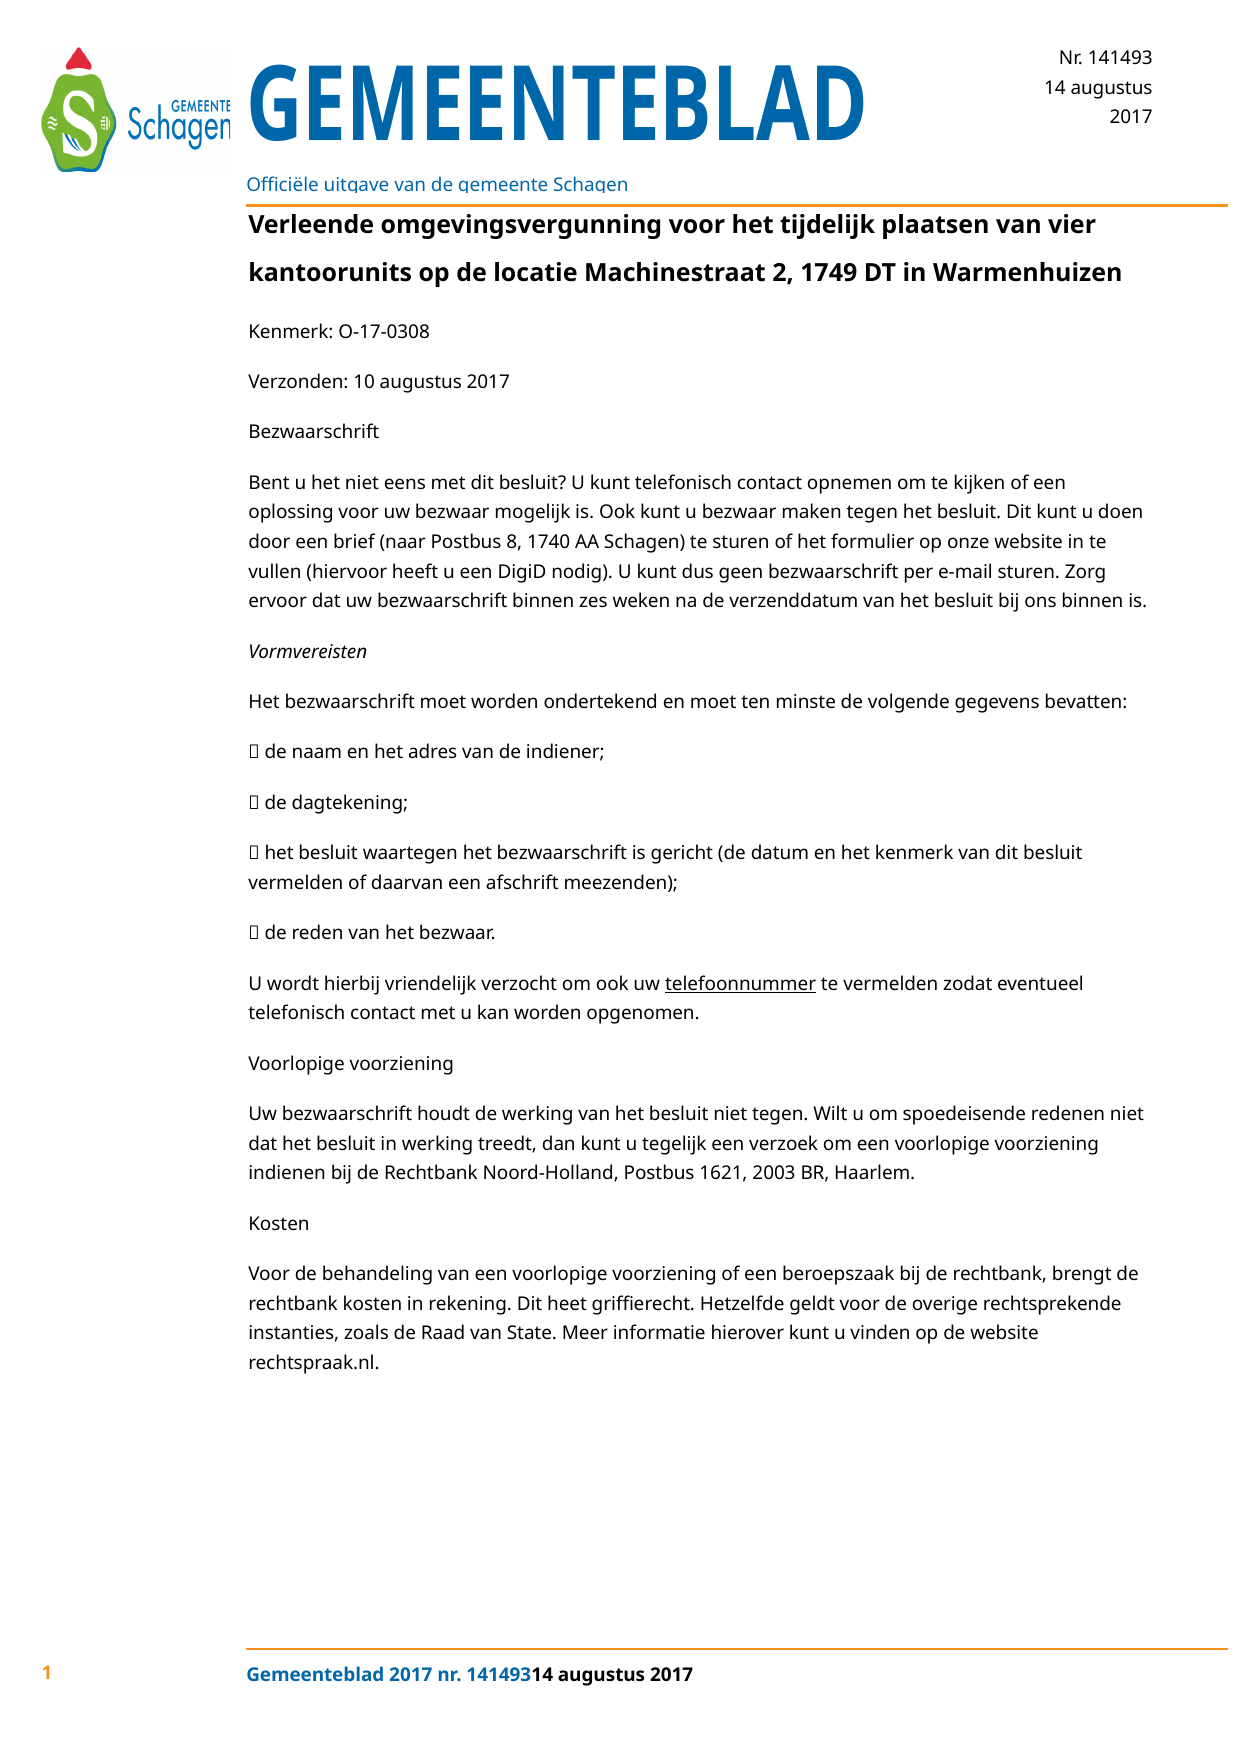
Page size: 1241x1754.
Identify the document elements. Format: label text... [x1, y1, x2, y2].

text Uw bezwaarschrift houdt de werking van het besluit niet tegen. Wilt u om spoedeisende redenen niet dat het besluit in werking treedt, dan kunt u tegelijk een verzoek om een voorlopige voorziening indienen bij de Rechtbank Noord-Holland, Postbus 1621, 2003 BR, Haarlem. [248, 1100, 1152, 1185]
text Voor de behandeling van een voorlopige voorziening of een beroepszaak bij de rechtbank, brengt de rechtbank kosten in rekening. Dit heet griffierecht. Hetzelfde geldt voor de overige rechtsprekende instanties, zoals de Raad van State. Meer informatie hierover kunt u vinden op de website rechtspraak.nl. [248, 1260, 1152, 1375]
text U wordt hierbij vriendelijk verzocht om ook uw telefoonnummer te vermelden zodat eventueel telefonisch contact met u kan worden opgenomen. [248, 970, 1152, 1025]
text Bent u het niet eens met dit besluit? U kunt telefonisch contact opnemen om te kijken of een oplossing voor uw bezwaar mogelijk is. Ook kunt u bezwaar maken tegen het besluit. Dit kunt u doen door een brief (naar Postbus 8, 1740 AA Schagen) te sturen of het formulier op onze website in te vullen (hiervoor heeft u een DigiD nodig). U kunt dus geen bezwaarschrift per e-mail sturen. Zorg ervoor dat uw bezwaarschrift binnen zes weken na de verzenddatum van het besluit bij ons binnen is. [248, 469, 1152, 613]
text Verzonden: 10 augustus 2017 [248, 368, 1152, 394]
text Verleende omgevingsvergunning voor het tijdelijk plaatsen van vier kantoorunits op de locatie Machinestraat 2, 1749 DT in Warmenhuizen [248, 207, 1152, 288]
text Vormvereisten [248, 638, 1152, 664]
text Voorlopige voorziening [248, 1050, 1152, 1076]
text Het bezwaarschrift moet worden ondertekend en moet ten minste de volgende gegevens bevatten: [248, 688, 1152, 714]
text  de reden van het bezwaar. [248, 919, 1152, 945]
text Kosten [248, 1210, 1152, 1236]
text Bezwaarschrift [248, 419, 1152, 444]
text Kenmerk: O-17-0308 [248, 318, 1152, 344]
text  het besluit waartegen het bezwaarschrift is gericht (de datum en het kenmerk van dit besluit vermelden of daarvan een afschrift meezenden); [248, 839, 1152, 895]
picture [41, 47, 231, 172]
text  de dagtekening; [248, 789, 1152, 815]
text  de naam en het adres van de indiener; [248, 739, 1152, 764]
